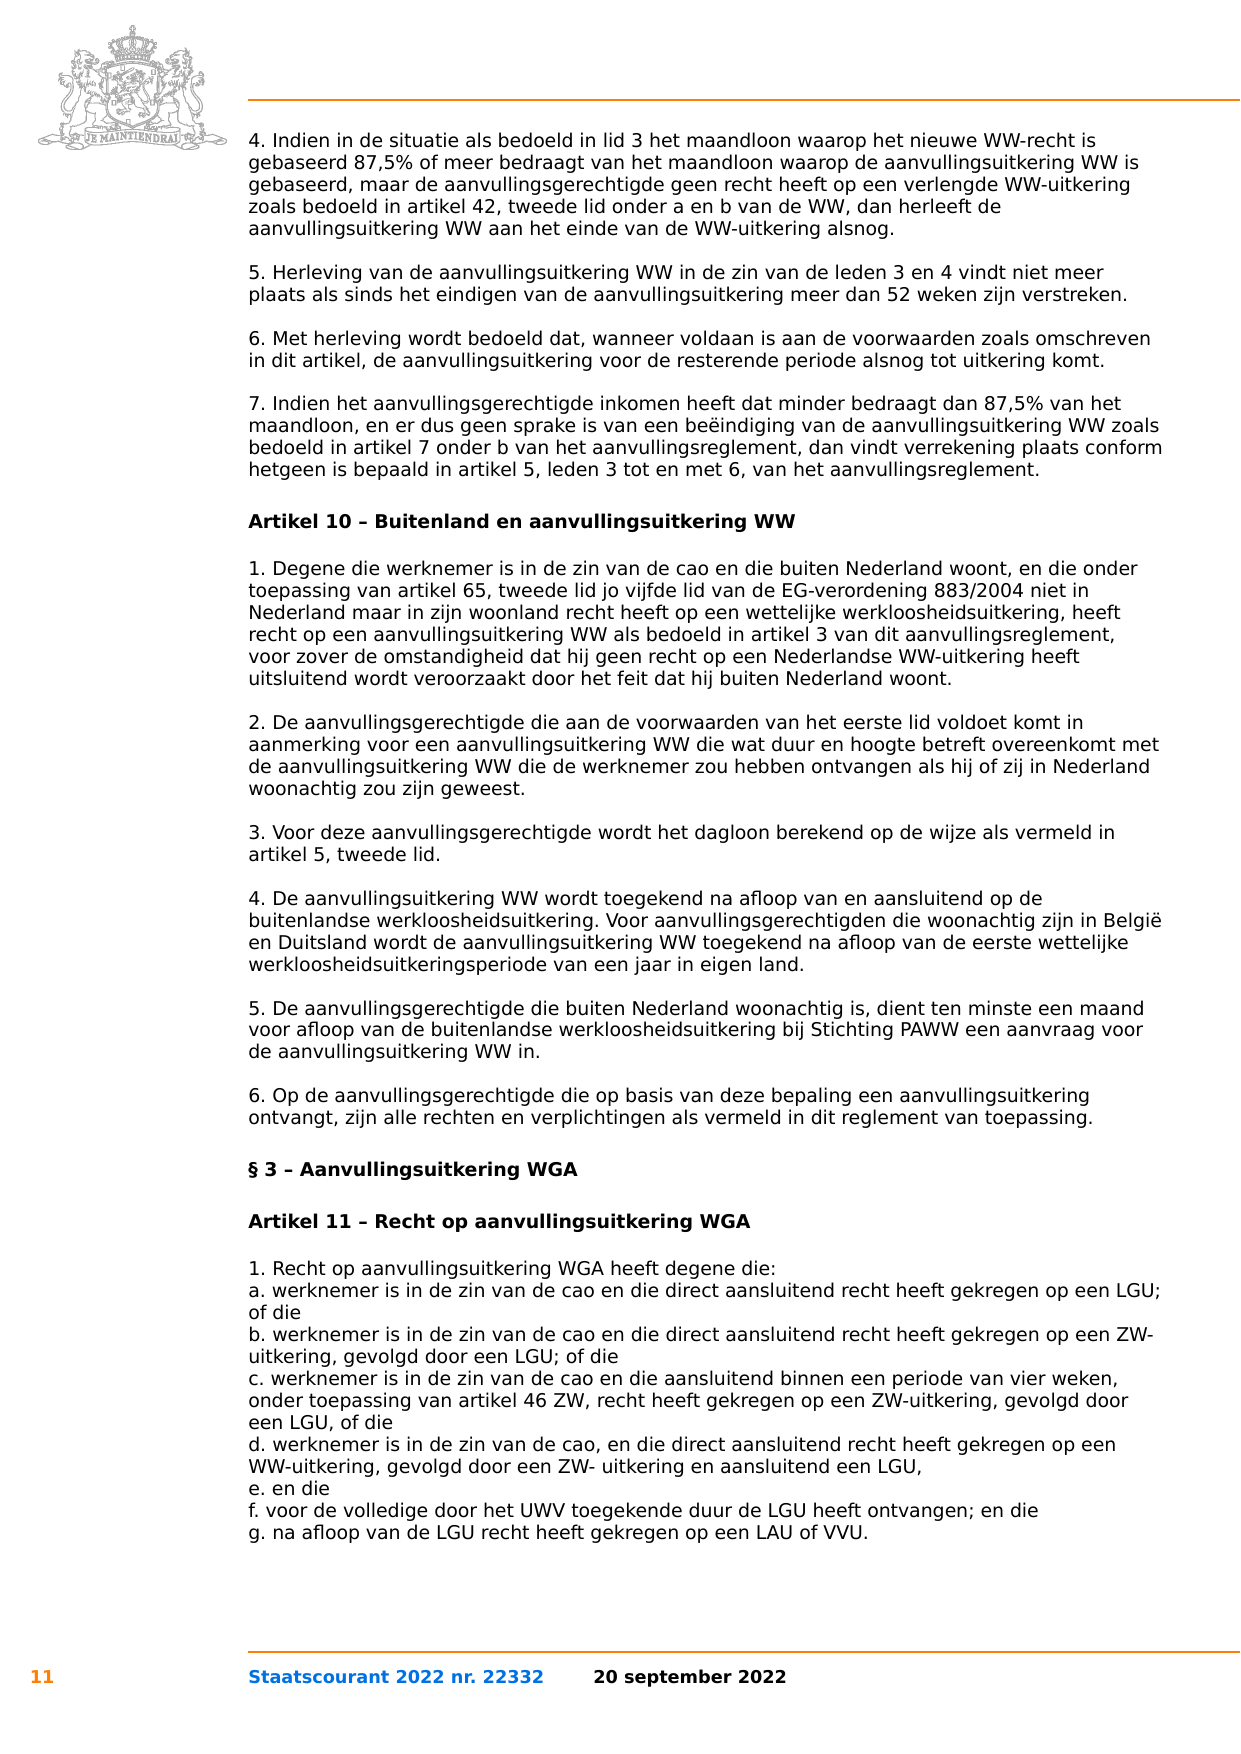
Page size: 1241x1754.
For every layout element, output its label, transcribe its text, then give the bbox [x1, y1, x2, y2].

text 6. Met herleving wordt bedoeld dat, wanneer voldaan is aan de voorwaarden zoals omschreven in dit artikel, de aanvullingsuitkering voor de resterende periode alsnog tot uitkering komt. [248, 327, 1163, 371]
text g. na afloop van de LGU recht heeft gekregen op een LAU of VVU. [248, 1522, 1163, 1544]
text 1. Degene die werknemer is in de zin van de cao en die buiten Nederland woont, en die onder toepassing van artikel 65, tweede lid jo vijfde lid van de EG-verordening 883/2004 niet in Nederland maar in zijn woonland recht heeft op een wettelijke werkloosheidsuitkering, heeft recht op een aanvullingsuitkering WW als bedoeld in artikel 3 van dit aanvullingsreglement, voor zover de omstandigheid dat hij geen recht op een Nederlandse WW-uitkering heeft uitsluitend wordt veroorzaakt door het feit dat hij buiten Nederland woont. [248, 558, 1163, 690]
text 6. Op de aanvullingsgerechtigde die op basis van deze bepaling een aanvullingsuitkering ontvangt, zijn alle rechten en verplichtingen als vermeld in dit reglement van toepassing. [248, 1085, 1163, 1129]
text e. en die [248, 1478, 1163, 1500]
text b. werknemer is in de zin van de cao en die direct aansluitend recht heeft gekregen op een ZW-uitkering, gevolgd door een LGU; of die [248, 1324, 1163, 1368]
text a. werknemer is in de zin van de cao en die direct aansluitend recht heeft gekregen op een LGU; of die [248, 1280, 1163, 1324]
text 2. De aanvullingsgerechtigde die aan de voorwaarden van het eerste lid voldoet komt in aanmerking voor een aanvullingsuitkering WW die wat duur en hoogte betreft overeenkomt met de aanvullingsuitkering WW die de werknemer zou hebben ontvangen als hij of zij in Nederland woonachtig zou zijn geweest. [248, 712, 1163, 800]
text f. voor de volledige door het UWV toegekende duur de LGU heeft ontvangen; en die [248, 1500, 1163, 1522]
text 3. Voor deze aanvullingsgerechtigde wordt het dagloon berekend op de wijze als vermeld in artikel 5, tweede lid. [248, 822, 1163, 866]
text 4. De aanvullingsuitkering WW wordt toegekend na afloop van en aansluitend op de buitenlandse werkloosheidsuitkering. Voor aanvullingsgerechtigden die woonachtig zijn in België en Duitsland wordt de aanvullingsuitkering WW toegekend na afloop van de eerste wettelijke werkloosheidsuitkeringsperiode van een jaar in eigen land. [248, 888, 1163, 976]
text 7. Indien het aanvullingsgerechtigde inkomen heeft dat minder bedraagt dan 87,5% van het maandloon, en er dus geen sprake is van een beëindiging van de aanvullingsuitkering WW zoals bedoeld in artikel 7 onder b van het aanvullingsreglement, dan vindt verrekening plaats conform hetgeen is bepaald in artikel 5, leden 3 tot en met 6, van het aanvullingsreglement. [248, 393, 1163, 481]
text 4. Indien in de situatie als bedoeld in lid 3 het maandloon waarop het nieuwe WW-recht is gebaseerd 87,5% of meer bedraagt van het maandloon waarop de aanvullingsuitkering WW is gebaseerd, maar de aanvullingsgerechtigde geen recht heeft op een verlengde WW-uitkering zoals bedoeld in artikel 42, tweede lid onder a en b van de WW, dan herleeft de aanvullingsuitkering WW aan het einde van de WW-uitkering alsnog. [248, 130, 1163, 240]
text c. werknemer is in de zin van de cao en die aansluitend binnen een periode van vier weken, onder toepassing van artikel 46 ZW, recht heeft gekregen op een ZW-uitkering, gevolgd door een LGU, of die [248, 1368, 1163, 1434]
subtitle Artikel 10 – Buitenland en aanvullingsuitkering WW [248, 511, 1163, 533]
text 5. Herleving van de aanvullingsuitkering WW in de zin van de leden 3 en 4 vindt niet meer plaats als sinds het eindigen van de aanvullingsuitkering meer dan 52 weken zijn verstreken. [248, 262, 1163, 306]
text d. werknemer is in de zin van de cao, en die direct aansluitend recht heeft gekregen op een WW-uitkering, gevolgd door een ZW- uitkering en aansluitend een LGU, [248, 1434, 1163, 1478]
text 5. De aanvullingsgerechtigde die buiten Nederland woonachtig is, dient ten minste een maand voor afloop van de buitenlandse werkloosheidsuitkering bij Stichting PAWW een aanvraag voor de aanvullingsuitkering WW in. [248, 997, 1163, 1063]
text 1. Recht op aanvullingsuitkering WGA heeft degene die: [248, 1258, 1163, 1280]
subtitle Artikel 11 – Recht op aanvullingsuitkering WGA [248, 1211, 1163, 1233]
subtitle § 3 – Aanvullingsuitkering WGA [248, 1159, 1163, 1181]
picture [38, 25, 227, 150]
